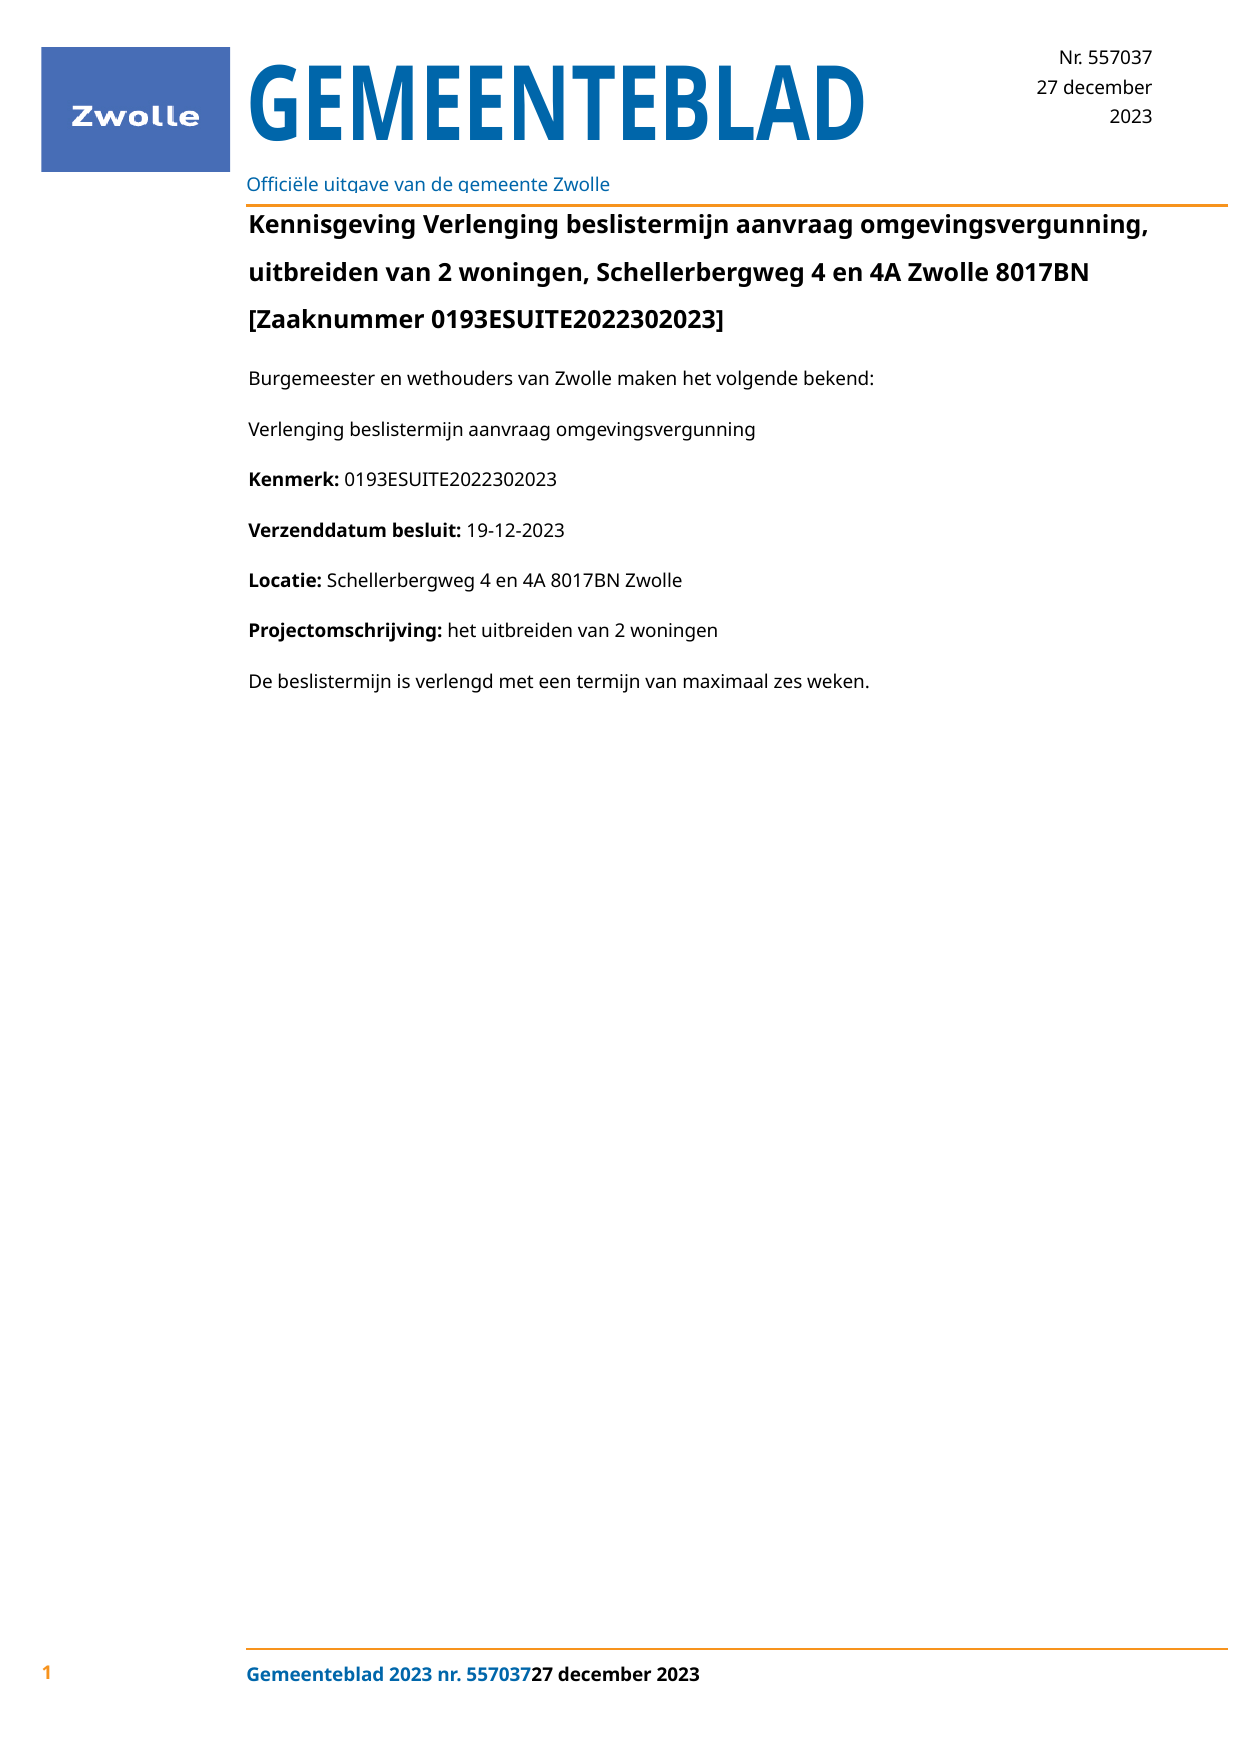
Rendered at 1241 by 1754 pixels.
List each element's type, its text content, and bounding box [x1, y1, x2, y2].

text Verzenddatum besluit: 19-12-2023 [248, 517, 1152, 542]
text Projectomschrijving: het uitbreiden van 2 woningen [248, 618, 1152, 643]
text Kennisgeving Verlenging beslistermijn aanvraag omgevingsvergunning, uitbreiden van 2 woningen, Schellerbergweg 4 en 4A Zwolle 8017BN [Zaaknummer 0193ESUITE2022302023] [248, 207, 1152, 336]
text Locatie: Schellerbergweg 4 en 4A 8017BN Zwolle [248, 567, 1152, 593]
text Kenmerk: 0193ESUITE2022302023 [248, 466, 1152, 492]
text Verlenging beslistermijn aanvraag omgevingsvergunning [248, 416, 1152, 442]
picture [41, 47, 231, 172]
text De beslistermijn is verlengd met een termijn van maximaal zes weken. [248, 668, 1152, 694]
text Burgemeester en wethouders van Zwolle maken het volgende bekend: [248, 366, 1152, 391]
